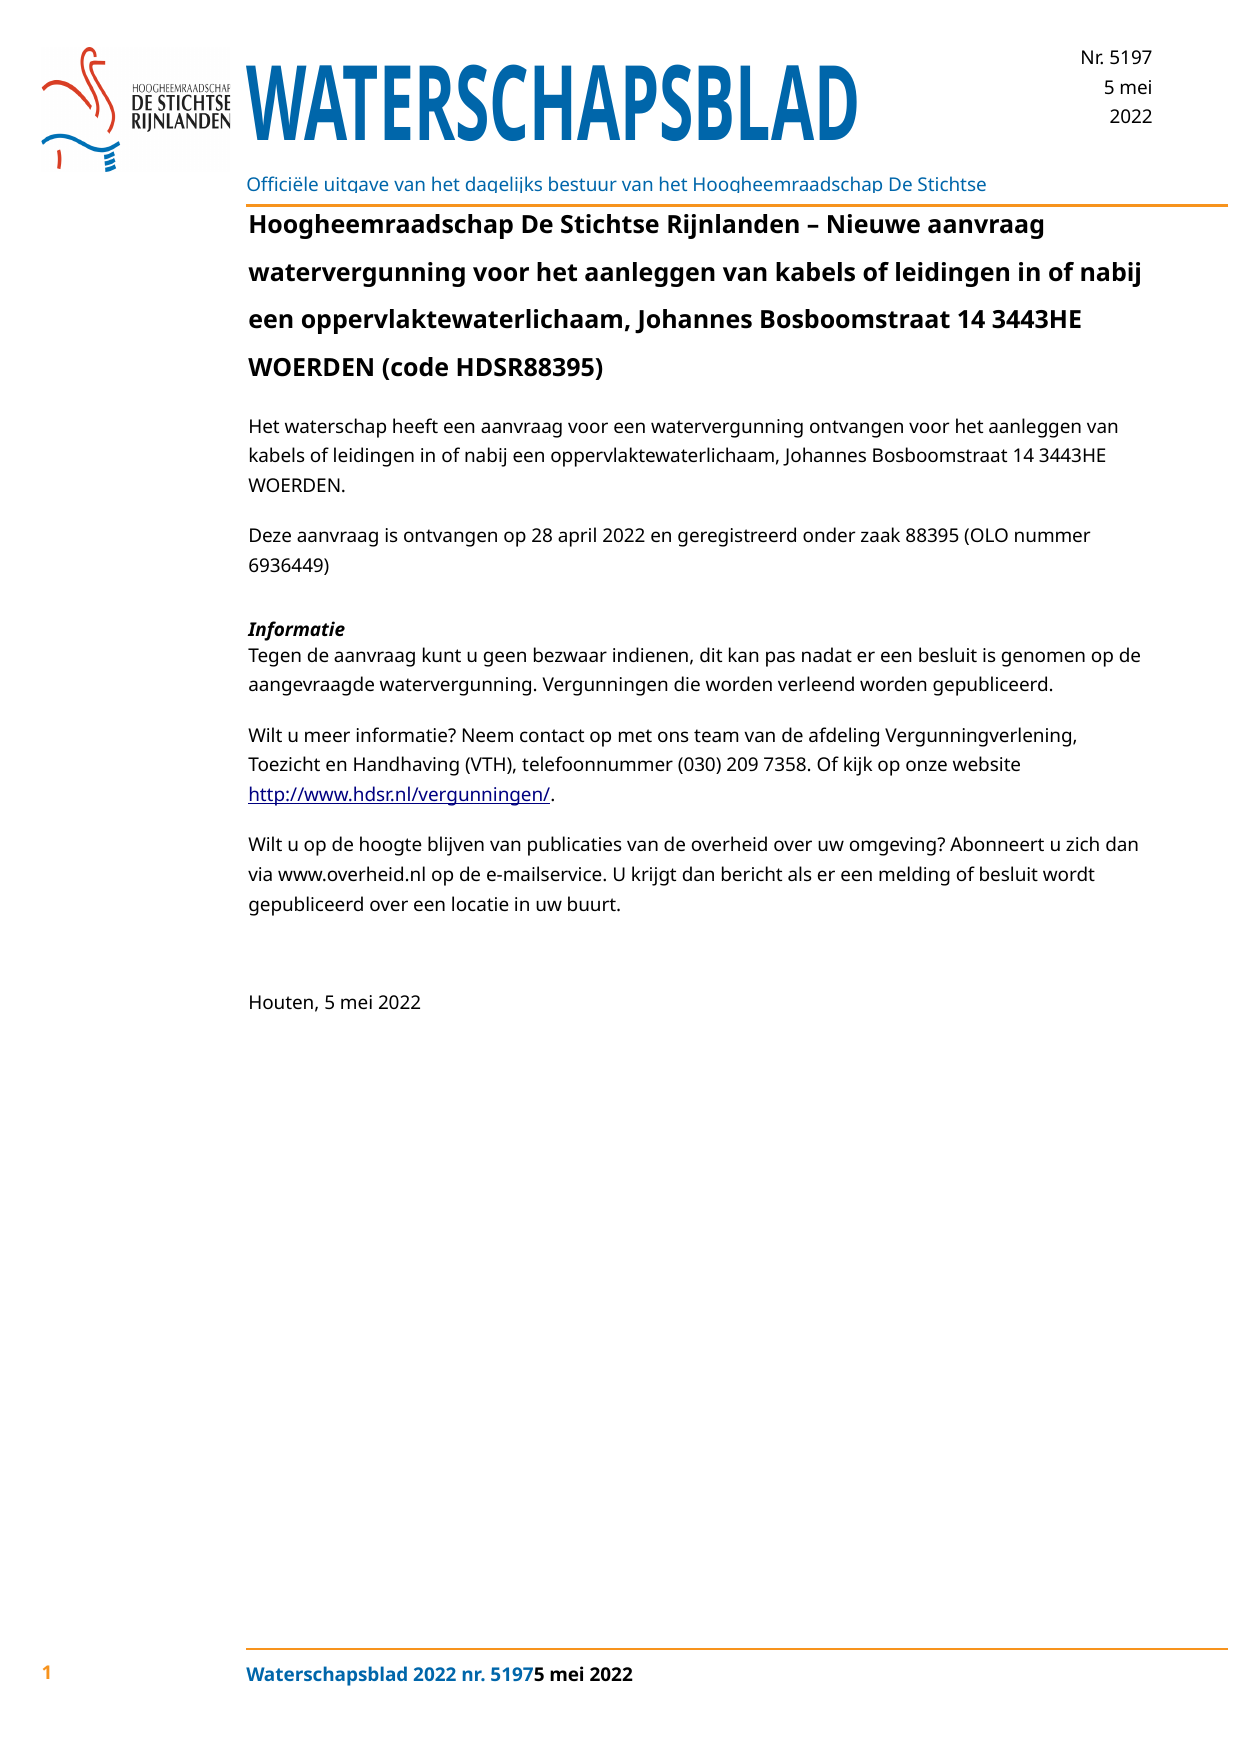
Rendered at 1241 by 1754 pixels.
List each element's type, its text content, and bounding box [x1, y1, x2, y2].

picture [41, 47, 231, 172]
text Het waterschap heeft een aanvraag voor een watervergunning ontvangen voor het aanleggen van kabels of leidingen in of nabij een oppervlaktewaterlichaam, Johannes Bosboomstraat 14 3443HE WOERDEN. [248, 413, 1152, 498]
text Tegen de aanvraag kunt u geen bezwaar indienen, dit kan pas nadat er een besluit is genomen op de aangevraagde watervergunning. Vergunningen die worden verleend worden gepubliceerd. [248, 642, 1152, 697]
text Informatie [248, 616, 1152, 642]
text Deze aanvraag is ontvangen op 28 april 2022 en geregistreerd onder zaak 88395 (OLO nummer 6936449) [248, 523, 1152, 578]
text Hoogheemraadschap De Stichtse Rijnlanden – Nieuwe aanvraag watervergunning voor het aanleggen van kabels of leidingen in of nabij een oppervlaktewaterlichaam, Johannes Bosboomstraat 14 3443HE WOERDEN (code HDSR88395) [248, 207, 1152, 384]
text Wilt u meer informatie? Neem contact op met ons team van de afdeling Vergunningverlening, Toezicht en Handhaving (VTH), telefoonnummer (030) 209 7358. Of kijk op onze website http://www.hdsr.nl/vergunningen/. [248, 722, 1152, 807]
text Houten, 5 mei 2022 [248, 989, 1152, 1015]
text Wilt u op de hoogte blijven van publicaties van de overheid over uw omgeving? Abonneert u zich dan via www.overheid.nl op de e-mailservice. U krijgt dan bericht als er een melding of besluit wordt gepubliceerd over een locatie in uw buurt. [248, 832, 1152, 916]
